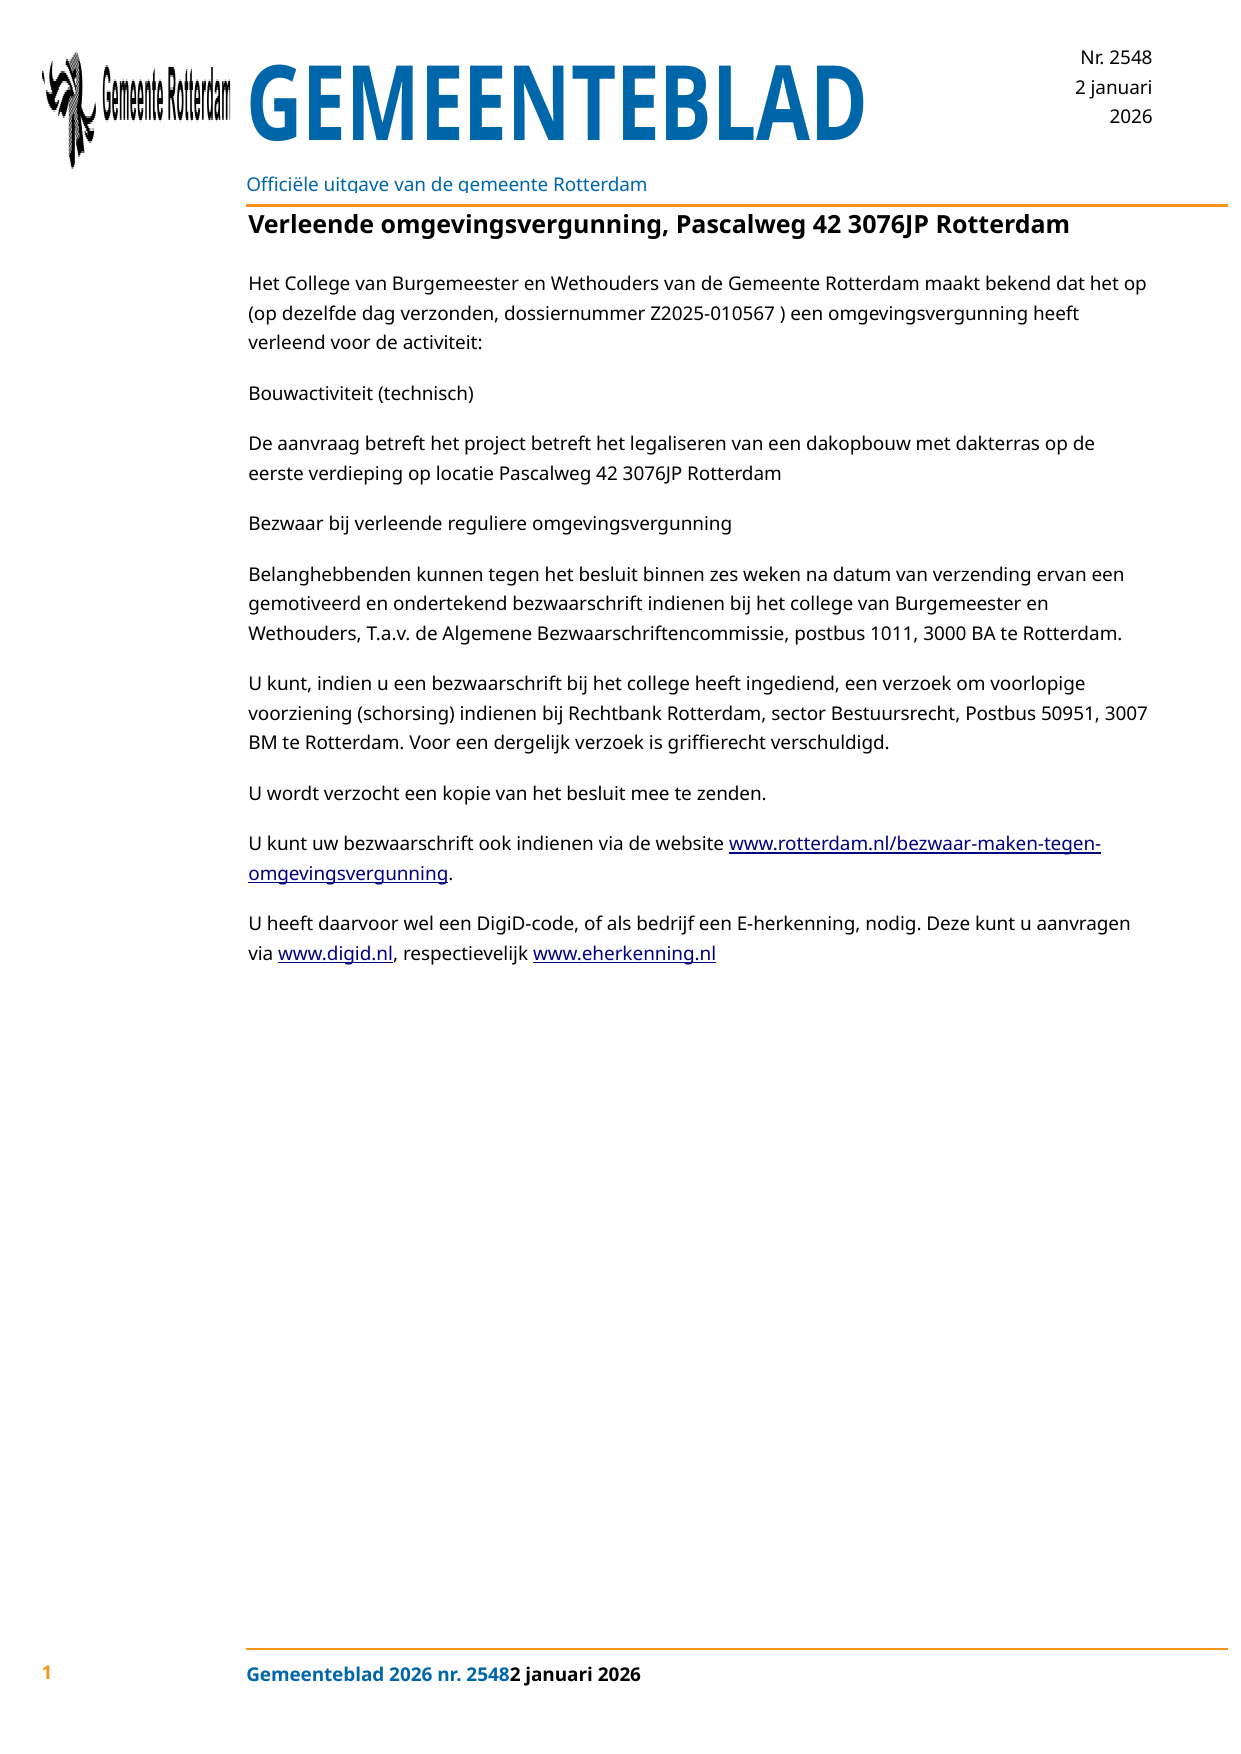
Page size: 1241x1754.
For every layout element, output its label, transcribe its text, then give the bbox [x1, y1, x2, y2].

text U kunt, indien u een bezwaarschrift bij het college heeft ingediend, een verzoek om voorlopige voorziening (schorsing) indienen bij Rechtbank Rotterdam, sector Bestuursrecht, Postbus 50951, 3007 BM te Rotterdam. Voor een dergelijk verzoek is griffierecht verschuldigd. [248, 670, 1152, 755]
text Belanghebbenden kunnen tegen het besluit binnen zes weken na datum van verzending ervan een gemotiveerd en ondertekend bezwaarschrift indienen bij het college van Burgemeester en Wethouders, T.a.v. de Algemene Bezwaarschriftencommissie, postbus 1011, 3000 BA te Rotterdam. [248, 561, 1152, 646]
text De aanvraag betreft het project betreft het legaliseren van een dakopbouw met dakterras op de eerste verdieping op locatie Pascalweg 42 3076JP Rotterdam [248, 430, 1152, 486]
text Het College van Burgemeester en Wethouders van de Gemeente Rotterdam maakt bekend dat het op (op dezelfde dag verzonden, dossiernummer Z2025-010567 ) een omgevingsvergunning heeft verleend voor de activiteit: [248, 270, 1152, 355]
text U heeft daarvoor wel een DigiD-code, of als bedrijf een E-herkenning, nodig. Deze kunt u aanvragen via www.digid.nl, respectievelijk www.eherkenning.nl [248, 910, 1152, 966]
text Verleende omgevingsvergunning, Pascalweg 42 3076JP Rotterdam [248, 207, 1152, 241]
text U kunt uw bezwaarschrift ook indienen via de website www.rotterdam.nl/bezwaar-maken-tegen-omgevingsvergunning. [248, 830, 1152, 886]
text Bezwaar bij verleende reguliere omgevingsvergunning [248, 510, 1152, 536]
text Bouwactiviteit (technisch) [248, 380, 1152, 406]
text U wordt verzocht een kopie van het besluit mee te zenden. [248, 780, 1152, 806]
picture [41, 47, 231, 172]
